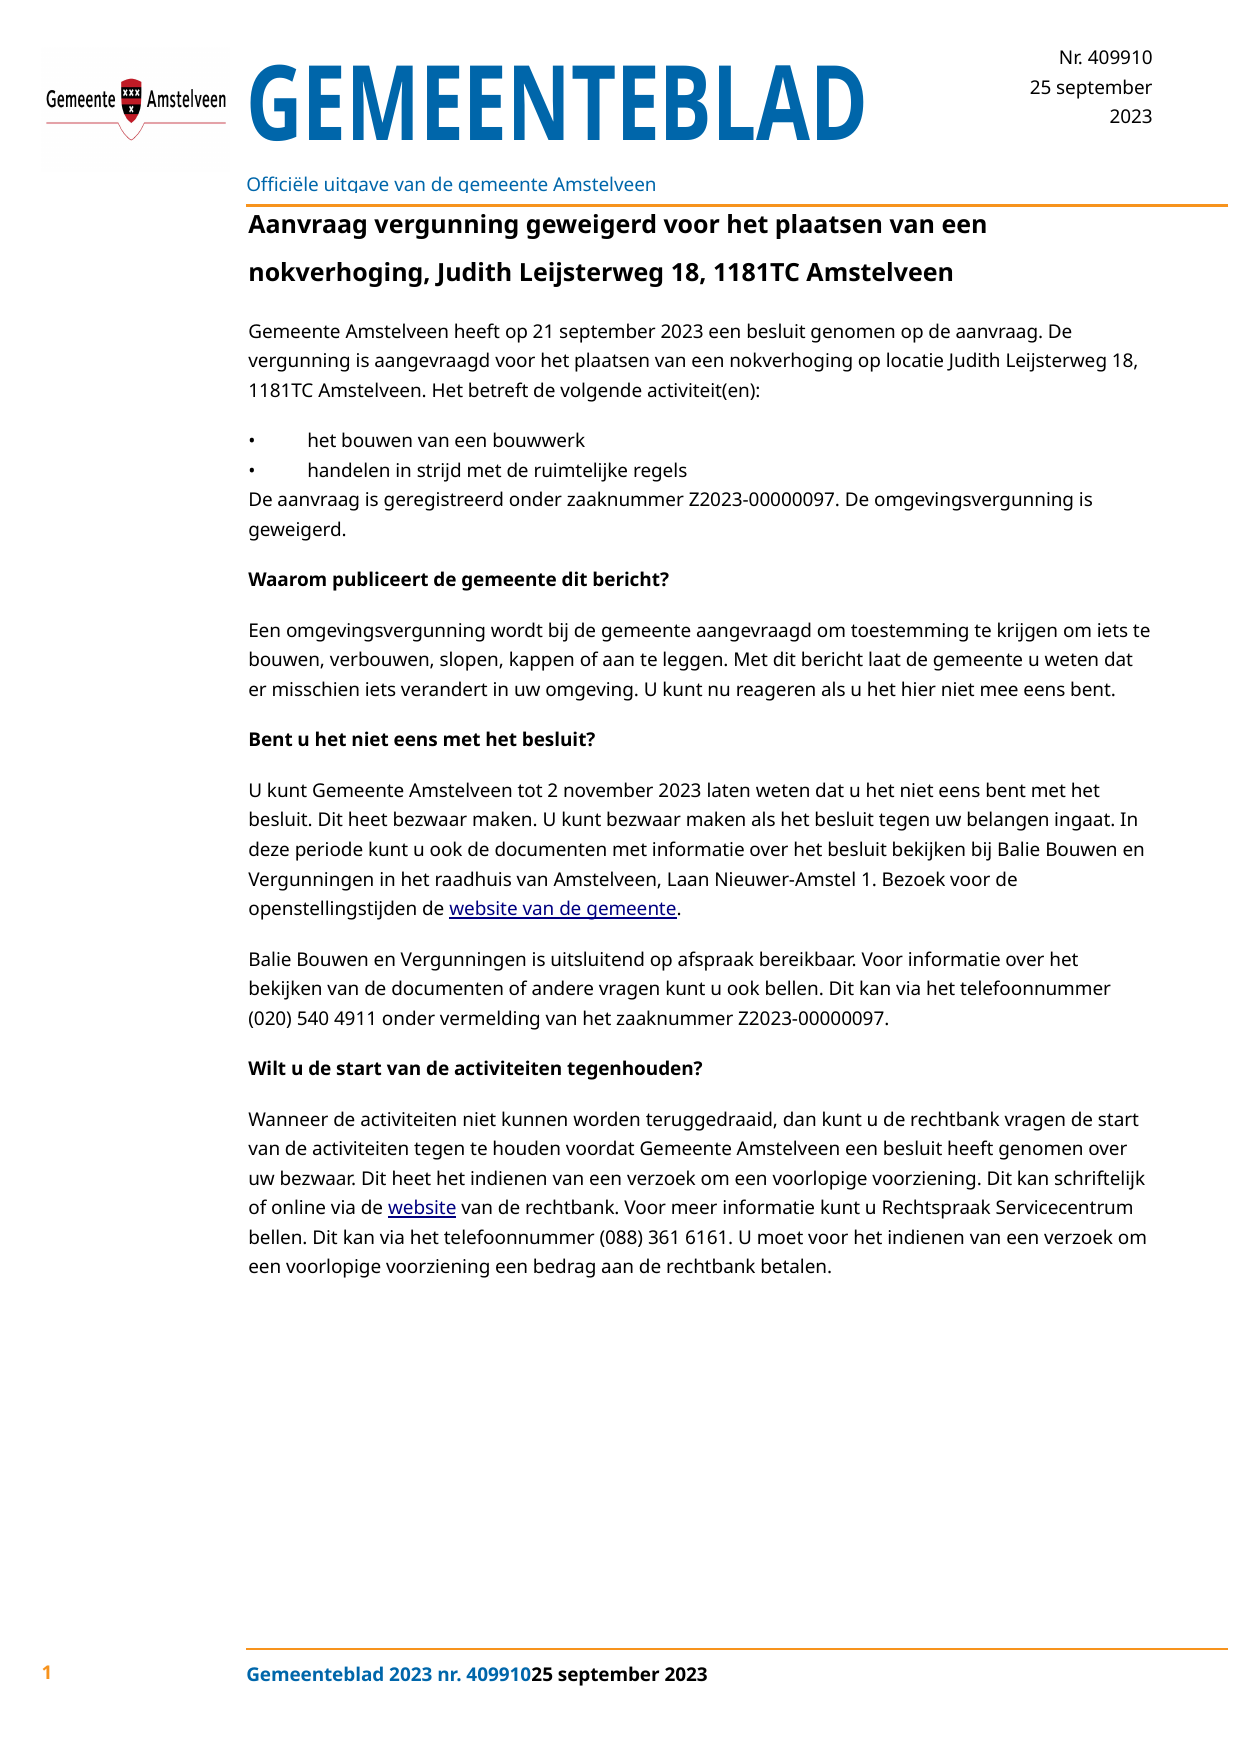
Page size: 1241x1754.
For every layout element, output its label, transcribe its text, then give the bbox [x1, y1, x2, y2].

text De aanvraag is geregistreerd onder zaaknummer Z2023-00000097. De omgevingsvergunning is geweigerd. [248, 487, 1152, 542]
text Aanvraag vergunning geweigerd voor het plaatsen van een nokverhoging, Judith Leijsterweg 18, 1181TC Amstelveen [248, 207, 1152, 288]
list het bouwen van een bouwwerk [248, 427, 1152, 453]
text Bent u het niet eens met het besluit? [248, 727, 1152, 752]
list handelen in strijd met de ruimtelijke regels [248, 457, 1152, 483]
text Wilt u de start van de activiteiten tegenhouden? [248, 1055, 1152, 1081]
text Gemeente Amstelveen heeft op 21 september 2023 een besluit genomen op de aanvraag. De vergunning is aangevraagd voor het plaatsen van een nokverhoging op locatie Judith Leijsterweg 18, 1181TC Amstelveen. Het betreft de volgende activiteit(en): [248, 318, 1152, 403]
text Een omgevingsvergunning wordt bij de gemeente aangevraagd om toestemming te krijgen om iets te bouwen, verbouwen, slopen, kappen of aan te leggen. Met dit bericht laat de gemeente u weten dat er misschien iets verandert in uw omgeving. U kunt nu reageren als u het hier niet mee eens bent. [248, 617, 1152, 702]
text U kunt Gemeente Amstelveen tot 2 november 2023 laten weten dat u het niet eens bent met het besluit. Dit heet bezwaar maken. U kunt bezwaar maken als het besluit tegen uw belangen ingaat. In deze periode kunt u ook de documenten met informatie over het besluit bekijken bij Balie Bouwen en Vergunningen in het raadhuis van Amstelveen, Laan Nieuwer-Amstel 1. Bezoek voor de openstellingstijden de website van de gemeente. [248, 777, 1152, 921]
text Waarom publiceert de gemeente dit bericht? [248, 567, 1152, 592]
text Balie Bouwen en Vergunningen is uitsluitend op afspraak bereikbaar. Voor informatie over het bekijken van de documenten of andere vragen kunt u ook bellen. Dit kan via het telefoonnummer (020) 540 4911 onder vermelding van het zaaknummer Z2023-00000097. [248, 946, 1152, 1031]
picture [41, 47, 231, 172]
text Wanneer de activiteiten niet kunnen worden teruggedraaid, dan kunt u de rechtbank vragen de start van de activiteiten tegen te houden voordat Gemeente Amstelveen een besluit heeft genomen over uw bezwaar. Dit heet het indienen van een verzoek om een voorlopige voorziening. Dit kan schriftelijk of online via de website van de rechtbank. Voor meer informatie kunt u Rechtspraak Servicecentrum bellen. Dit kan via het telefoonnummer (088) 361 6161. U moet voor het indienen van een verzoek om een voorlopige voorziening een bedrag aan de rechtbank betalen. [248, 1106, 1152, 1279]
